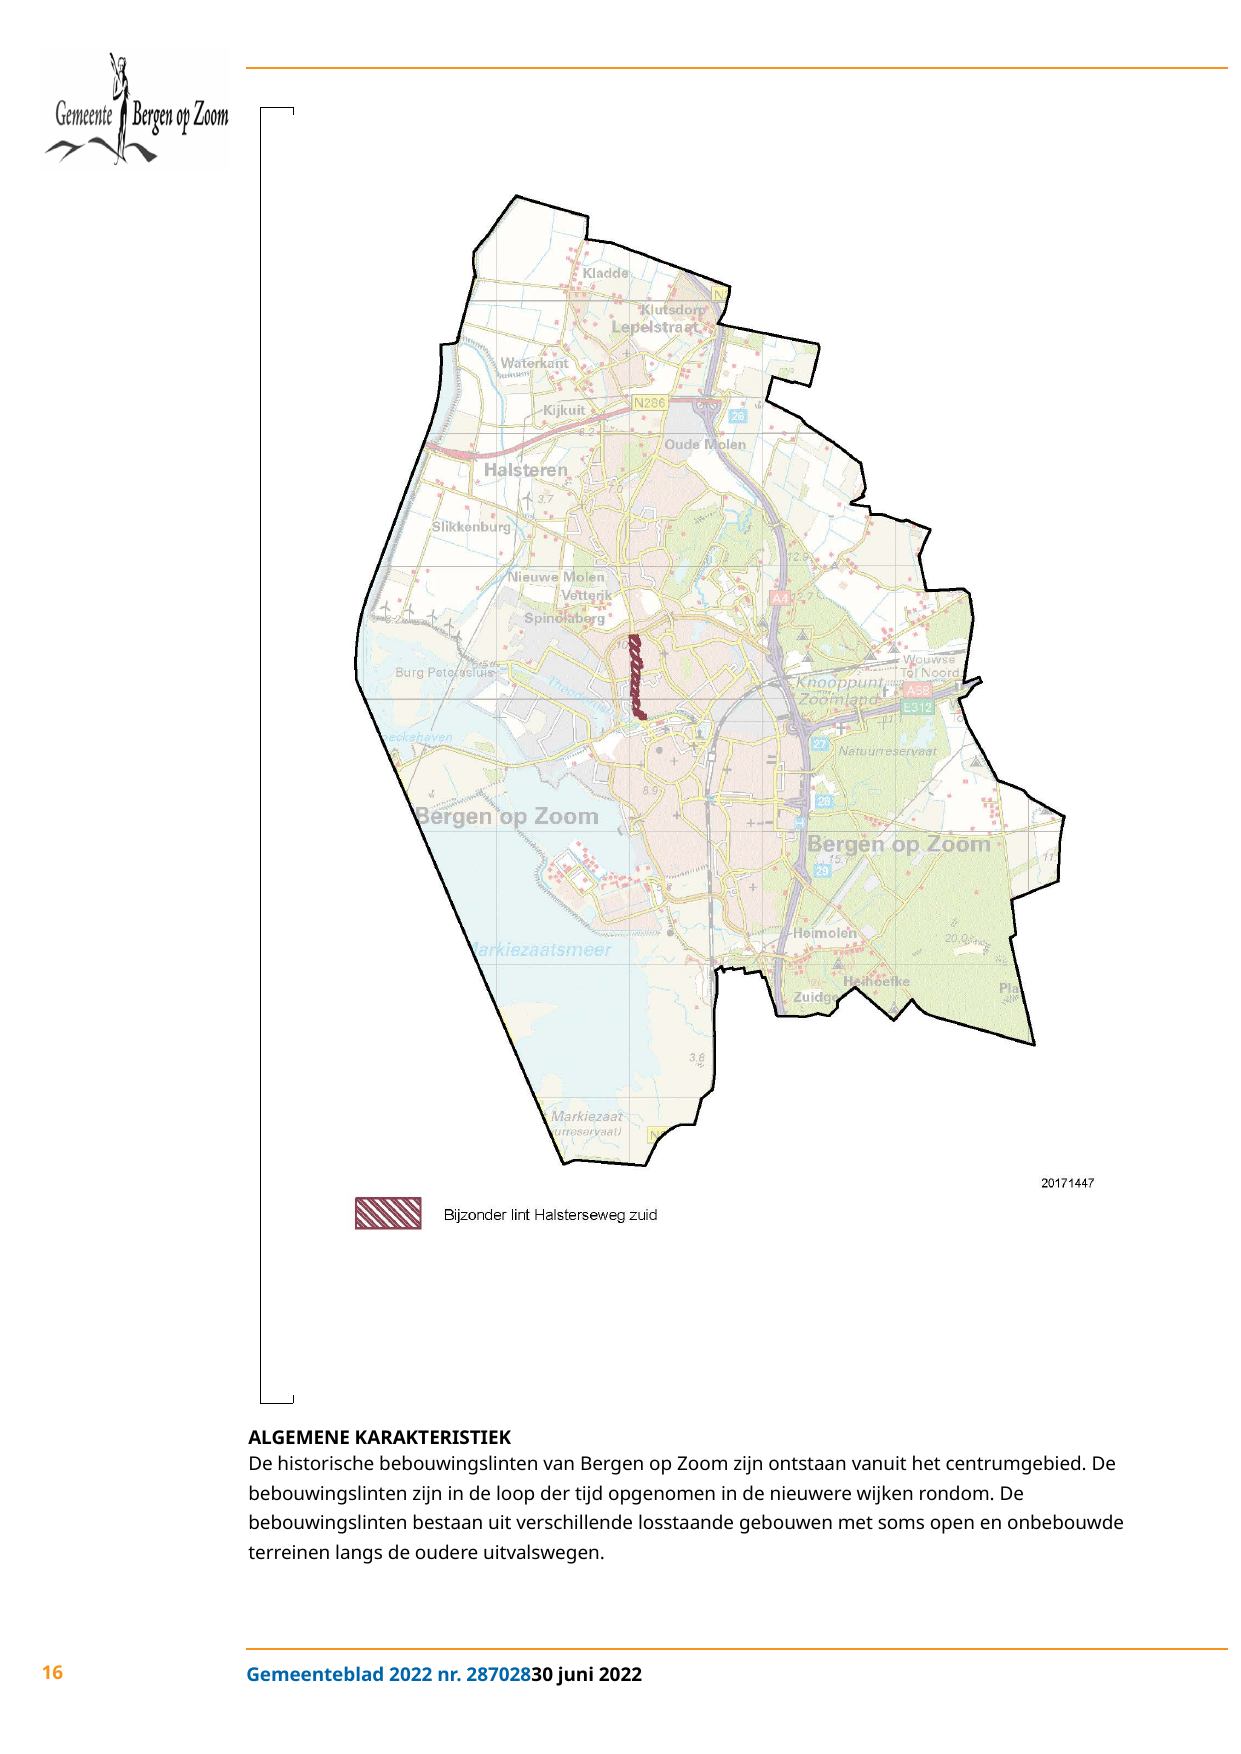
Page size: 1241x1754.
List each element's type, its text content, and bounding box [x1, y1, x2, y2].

text ALGEMENE KARAKTERISTIEK [248, 1424, 1152, 1450]
picture [41, 47, 231, 172]
picture [268, 115, 1173, 1395]
text De historische bebouwingslinten van Bergen op Zoom zijn ontstaan vanuit het centrumgebied. De bebouwingslinten zijn in de loop der tijd opgenomen in de nieuwere wijken rondom. De bebouwingslinten bestaan uit verschillende losstaande gebouwen met soms open en onbebouwde terreinen langs de oudere uitvalswegen. [248, 1450, 1152, 1565]
